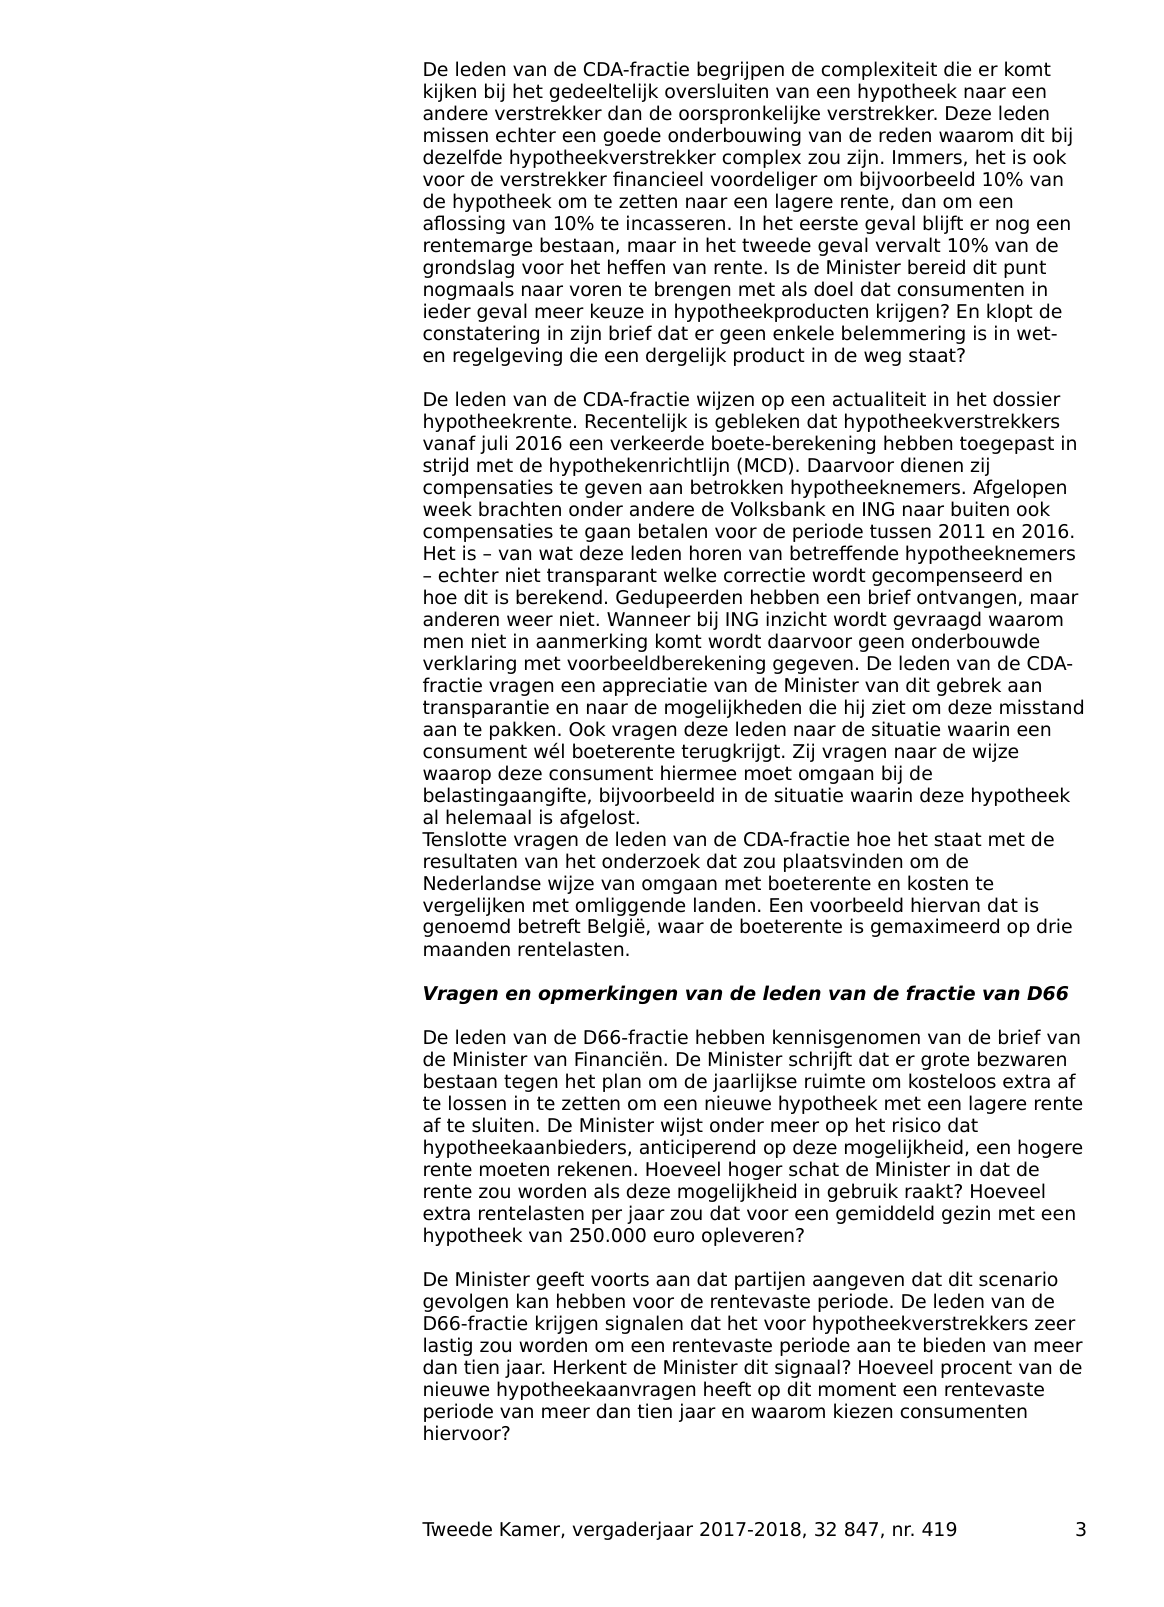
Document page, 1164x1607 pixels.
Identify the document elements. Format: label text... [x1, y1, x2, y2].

text De leden van de D66-fractie hebben kennisgenomen van de brief van de Minister van Financiën. De Minister schrijft dat er grote bezwaren bestaan tegen het plan om de jaarlijkse ruimte om kosteloos extra af te lossen in te zetten om een nieuwe hypotheek met een lagere rente af te sluiten. De Minister wijst onder meer op het risico dat hypotheekaanbieders, anticiperend op deze mogelijkheid, een hogere rente moeten rekenen. Hoeveel hoger schat de Minister in dat de rente zou worden als deze mogelijkheid in gebruik raakt? Hoeveel extra rentelasten per jaar zou dat voor een gemiddeld gezin met een hypotheek van 250.000 euro opleveren? [422, 1027, 1087, 1247]
subtitle Vragen en opmerkingen van de leden van de fractie van D66 [422, 983, 1087, 1004]
text De leden van de CDA-fractie begrijpen de complexiteit die er komt kijken bij het gedeeltelijk oversluiten van een hypotheek naar een andere verstrekker dan de oorspronkelijke verstrekker. Deze leden missen echter een goede onderbouwing van de reden waarom dit bij dezelfde hypotheekverstrekker complex zou zijn. Immers, het is ook voor de verstrekker financieel voordeliger om bijvoorbeeld 10% van de hypotheek om te zetten naar een lagere rente, dan om een aflossing van 10% te incasseren. In het eerste geval blijft er nog een rentemarge bestaan, maar in het tweede geval vervalt 10% van de grondslag voor het heffen van rente. Is de Minister bereid dit punt nogmaals naar voren te brengen met als doel dat consumenten in ieder geval meer keuze in hypotheekproducten krijgen? En klopt de constatering in zijn brief dat er geen enkele belemmering is in wet- en regelgeving die een dergelijk product in de weg staat? [422, 59, 1087, 367]
text De leden van de CDA-fractie wijzen op een actualiteit in het dossier hypotheekrente. Recentelijk is gebleken dat hypotheekverstrekkers vanaf juli 2016 een verkeerde boete-berekening hebben toegepast in strijd met de hypothekenrichtlijn (MCD). Daarvoor dienen zij compensaties te geven aan betrokken hypotheeknemers. Afgelopen week brachten onder andere de Volksbank en ING naar buiten ook compensaties te gaan betalen voor de periode tussen 2011 en 2016. Het is – van wat deze leden horen van betreffende hypotheeknemers – echter niet transparant welke correctie wordt gecompenseerd en hoe dit is berekend. Gedupeerden hebben een brief ontvangen, maar anderen weer niet. Wanneer bij ING inzicht wordt gevraagd waarom men niet in aanmerking komt wordt daarvoor geen onderbouwde verklaring met voorbeeldberekening gegeven. De leden van de CDA-fractie vragen een appreciatie van de Minister van dit gebrek aan transparantie en naar de mogelijkheden die hij ziet om deze misstand aan te pakken. Ook vragen deze leden naar de situatie waarin een consument wél boeterente terugkrijgt. Zij vragen naar de wijze waarop deze consument hiermee moet omgaan bij de belastingaangifte, bijvoorbeeld in de situatie waarin deze hypotheek al helemaal is afgelost. [422, 389, 1087, 828]
text Tenslotte vragen de leden van de CDA-fractie hoe het staat met de resultaten van het onderzoek dat zou plaatsvinden om de Nederlandse wijze van omgaan met boeterente en kosten te vergelijken met omliggende landen. Een voorbeeld hiervan dat is genoemd betreft België, waar de boeterente is gemaximeerd op drie maanden rentelasten. [422, 828, 1087, 960]
text De Minister geeft voorts aan dat partijen aangeven dat dit scenario gevolgen kan hebben voor de rentevaste periode. De leden van de D66-fractie krijgen signalen dat het voor hypotheekverstrekkers zeer lastig zou worden om een rentevaste periode aan te bieden van meer dan tien jaar. Herkent de Minister dit signaal? Hoeveel procent van de nieuwe hypotheekaanvragen heeft op dit moment een rentevaste periode van meer dan tien jaar en waarom kiezen consumenten hiervoor? [422, 1269, 1087, 1444]
